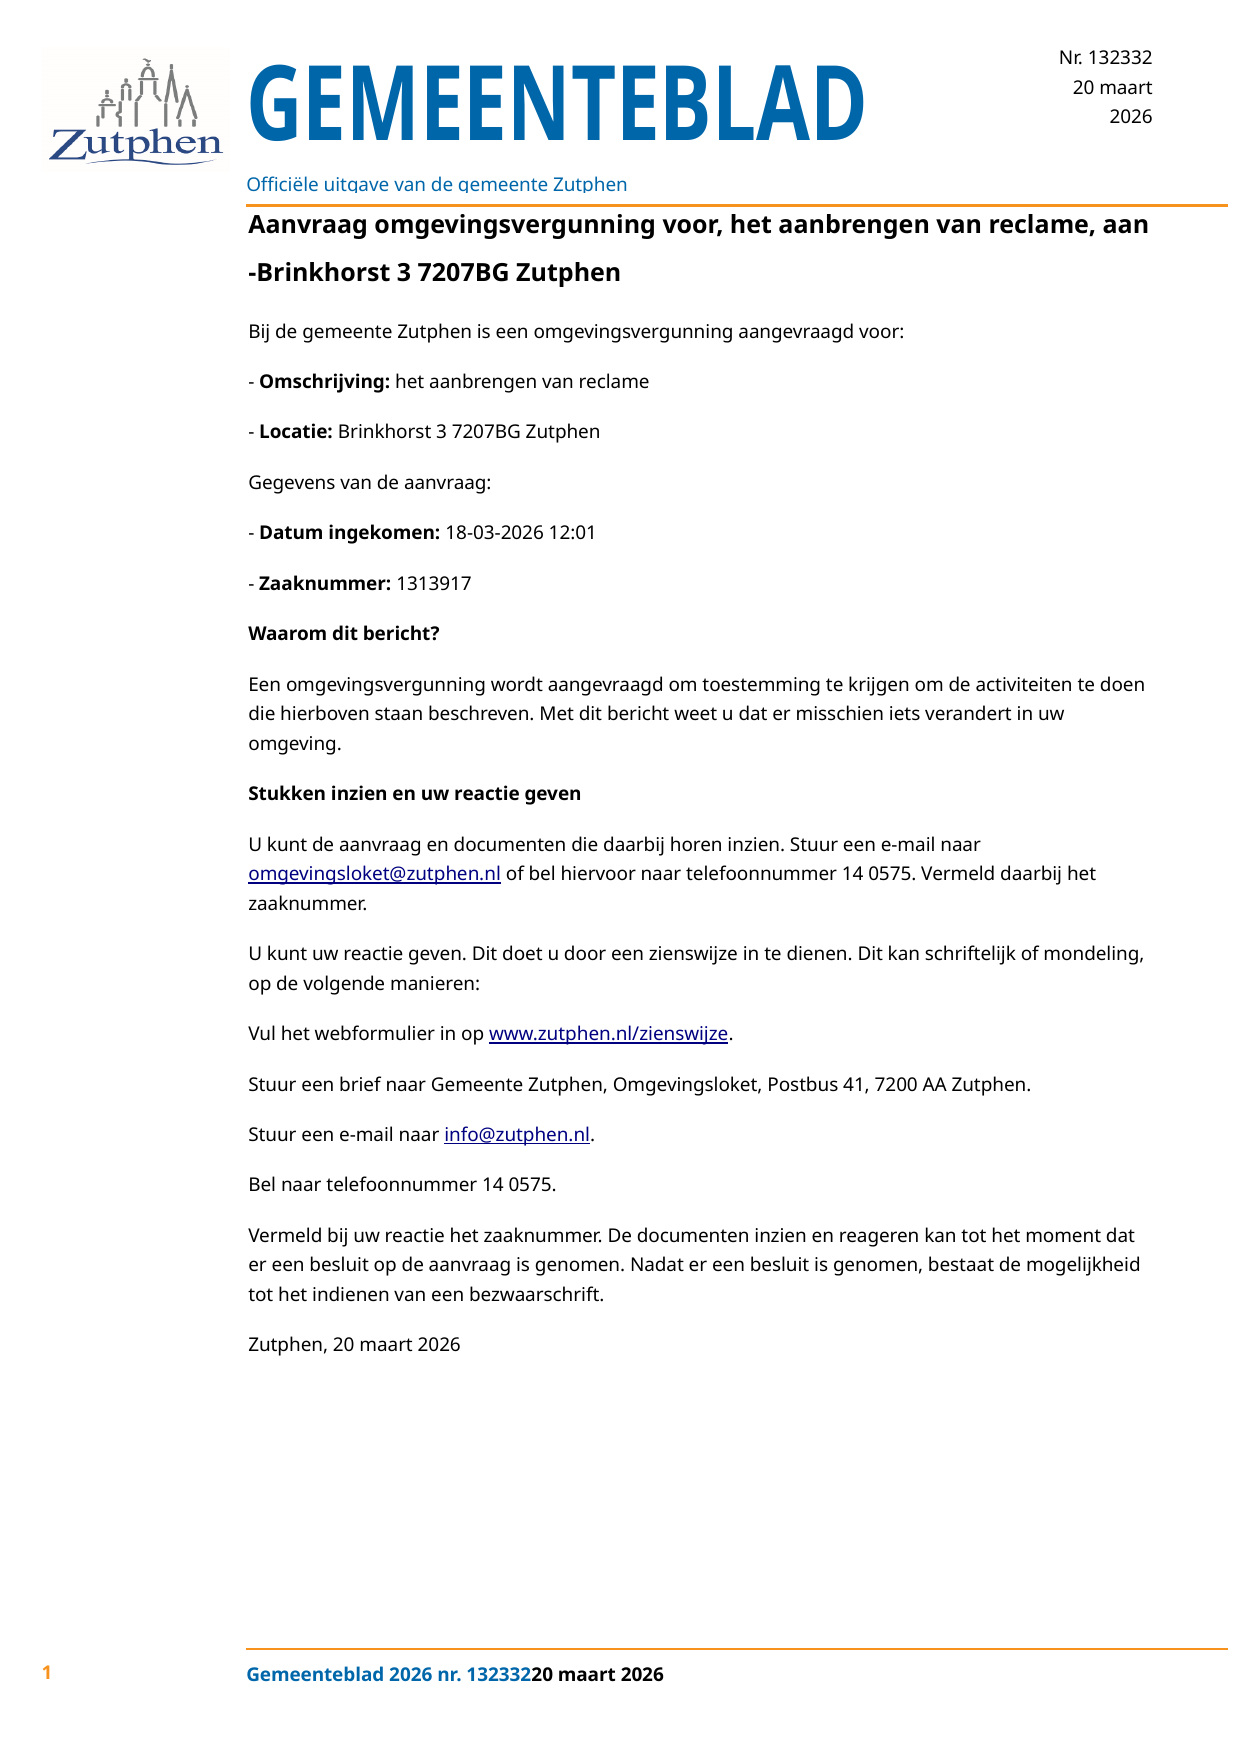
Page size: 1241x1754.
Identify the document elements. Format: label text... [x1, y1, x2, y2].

text - Omschrijving: het aanbrengen van reclame [248, 368, 1152, 394]
text Vul het webformulier in op www.zutphen.nl/zienswijze. [248, 1020, 1152, 1046]
text Waarom dit bericht? [248, 620, 1152, 646]
text Stuur een brief naar Gemeente Zutphen, Omgevingsloket, Postbus 41, 7200 AA Zutphen. [248, 1071, 1152, 1097]
text Aanvraag omgevingsvergunning voor, het aanbrengen van reclame, aan -Brinkhorst 3 7207BG Zutphen [248, 207, 1152, 288]
text - Zaaknummer: 1313917 [248, 570, 1152, 596]
text Vermeld bij uw reactie het zaaknummer. De documenten inzien en reageren kan tot het moment dat er een besluit op de aanvraag is genomen. Nadat er een besluit is genomen, bestaat de mogelijkheid tot het indienen van een bezwaarschrift. [248, 1222, 1152, 1307]
text - Locatie: Brinkhorst 3 7207BG Zutphen [248, 419, 1152, 444]
text U kunt de aanvraag en documenten die daarbij horen inzien. Stuur een e-mail naar omgevingsloket@zutphen.nl of bel hiervoor naar telefoonnummer 14 0575. Vermeld daarbij het zaaknummer. [248, 831, 1152, 916]
text - Datum ingekomen: 18-03-2026 12:01 [248, 519, 1152, 545]
text U kunt uw reactie geven. Dit doet u door een zienswijze in te dienen. Dit kan schriftelijk of mondeling, op de volgende manieren: [248, 940, 1152, 996]
picture [41, 47, 231, 172]
text Stuur een e-mail naar info@zutphen.nl. [248, 1121, 1152, 1147]
text Gegevens van de aanvraag: [248, 469, 1152, 495]
text Stukken inzien en uw reactie geven [248, 780, 1152, 806]
text Bij de gemeente Zutphen is een omgevingsvergunning aangevraagd voor: [248, 318, 1152, 344]
text Een omgevingsvergunning wordt aangevraagd om toestemming te krijgen om de activiteiten te doen die hierboven staan beschreven. Met dit bericht weet u dat er misschien iets verandert in uw omgeving. [248, 671, 1152, 756]
text Zutphen, 20 maart 2026 [248, 1332, 1152, 1357]
text Bel naar telefoonnummer 14 0575. [248, 1172, 1152, 1197]
